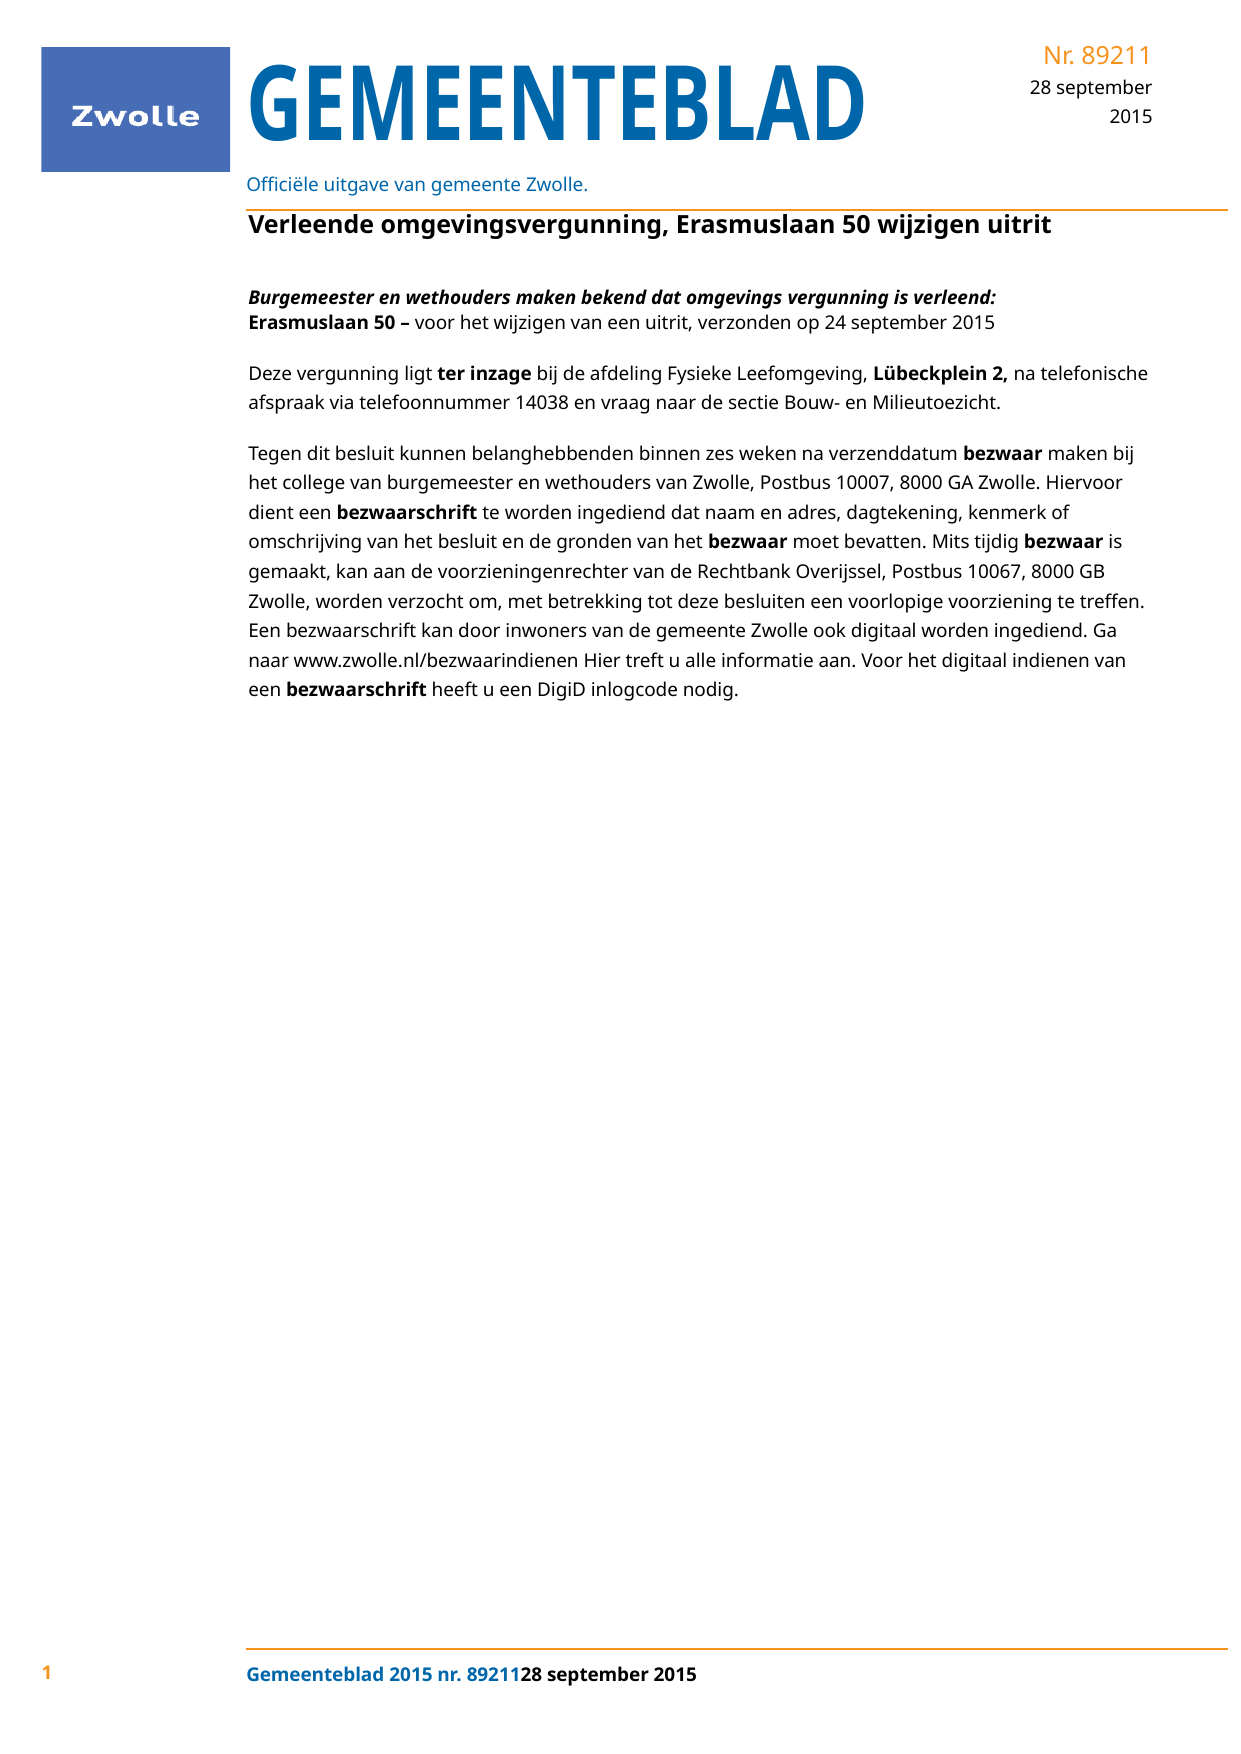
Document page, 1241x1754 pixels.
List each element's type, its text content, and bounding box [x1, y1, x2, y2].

text Erasmuslaan 50 – voor het wijzigen van een uitrit, verzonden op 24 september 2015 [248, 309, 1152, 335]
text Tegen dit besluit kunnen belanghebbenden binnen zes weken na verzenddatum bezwaar maken bij het college van burgemeester en wethouders van Zwolle, Postbus 10007, 8000 GA Zwolle. Hiervoor dient een bezwaarschrift te worden ingediend dat naam en adres, dagtekening, kenmerk of omschrijving van het besluit en de gronden van het bezwaar moet bevatten. Mits tijdig bezwaar is gemaakt, kan aan de voorzieningenrechter van de Rechtbank Overijssel, Postbus 10067, 8000 GB Zwolle, worden verzocht om, met betrekking tot deze besluiten een voorlopige voorziening te treffen. Een bezwaarschrift kan door inwoners van de gemeente Zwolle ook digitaal worden ingediend. Ga naar www.zwolle.nl/bezwaarindienen Hier treft u alle informatie aan. Voor het digitaal indienen van een bezwaarschrift heeft u een DigiD inlogcode nodig. [248, 440, 1152, 702]
text Burgemeester en wethouders maken bekend dat omgevings vergunning is verleend: [248, 284, 1152, 309]
text Verleende omgevingsvergunning, Erasmuslaan 50 wijzigen uitrit [248, 211, 1152, 241]
text Deze vergunning ligt ter inzage bij de afdeling Fysieke Leefomgeving, Lübeckplein 2, na telefonische afspraak via telefoonnummer 14038 en vraag naar de sectie Bouw- en Milieutoezicht. [248, 360, 1152, 415]
picture [41, 47, 231, 172]
